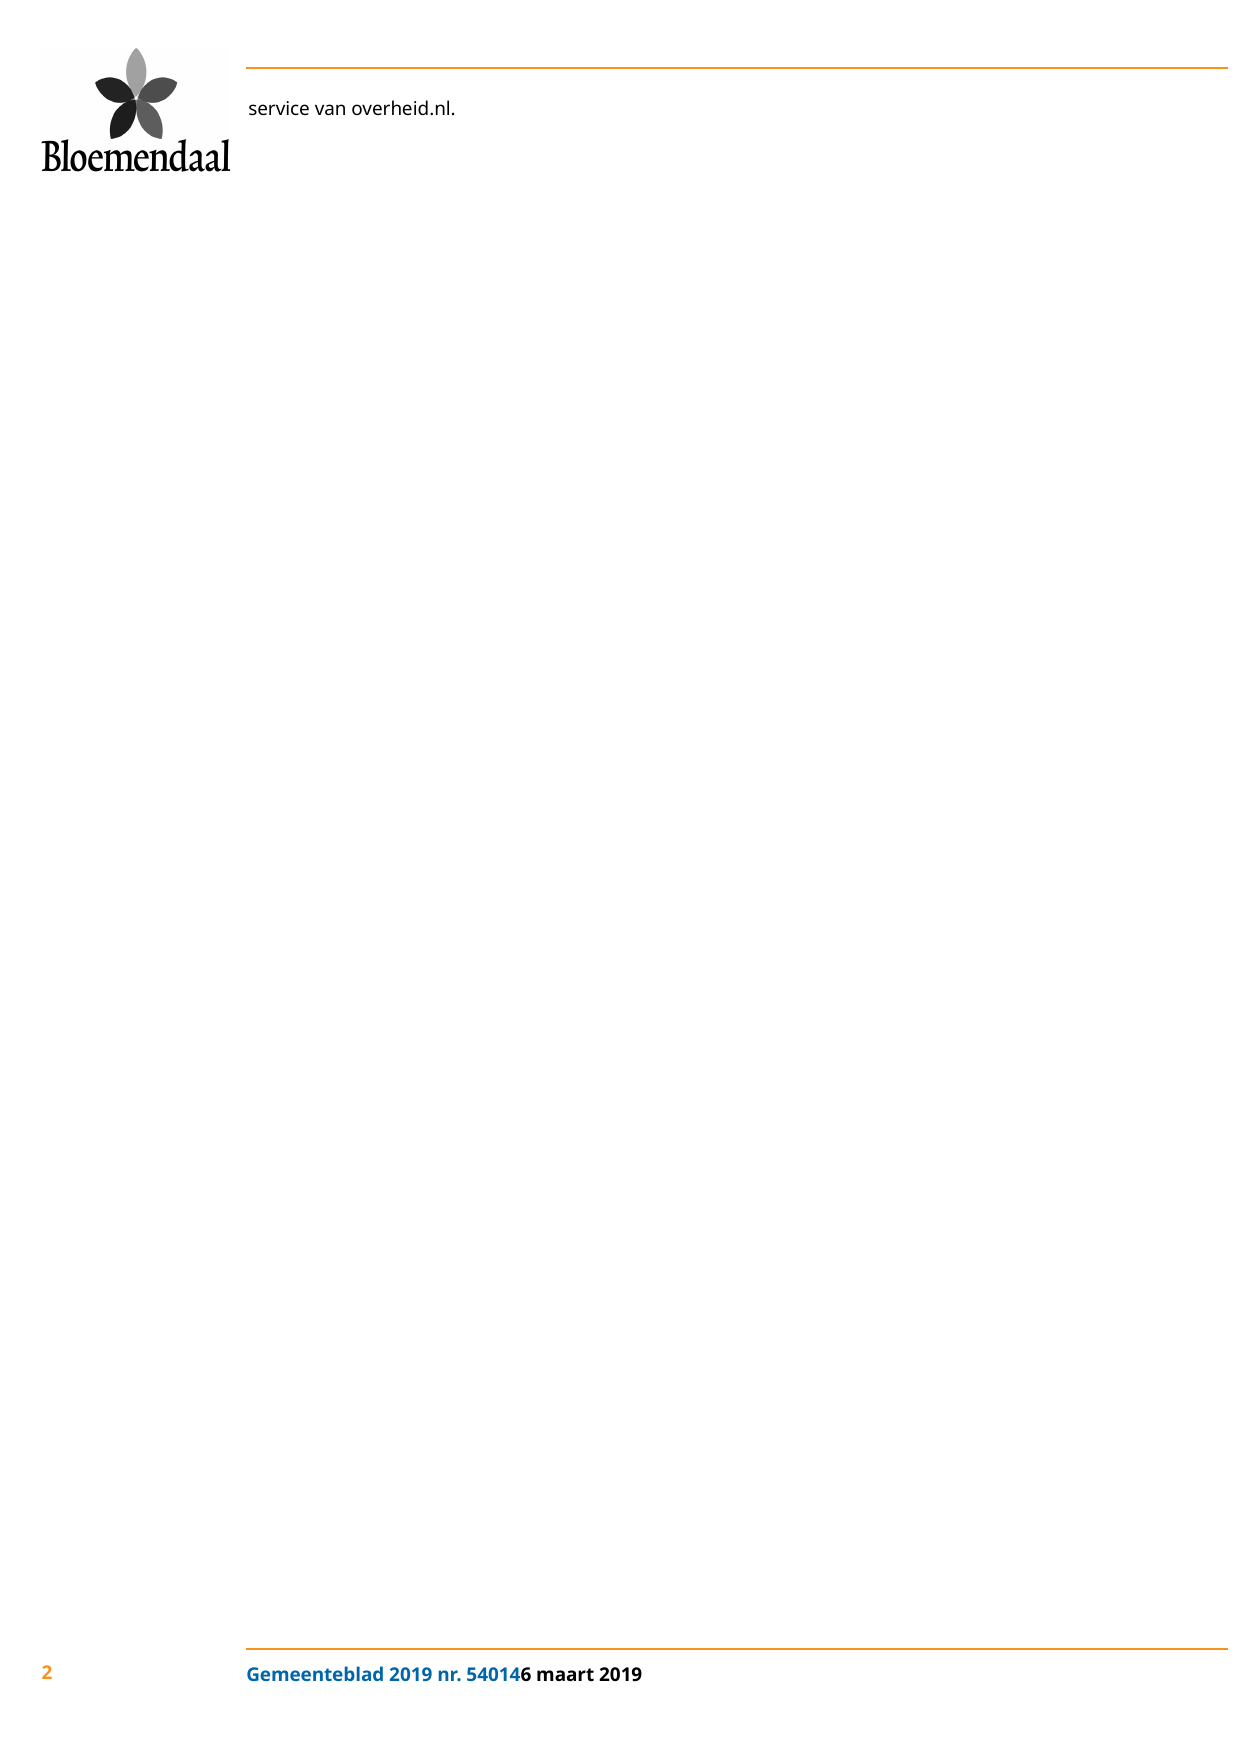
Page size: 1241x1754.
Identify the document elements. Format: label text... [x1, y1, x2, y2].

picture [41, 47, 231, 172]
text service van overheid.nl. [248, 95, 1152, 121]
